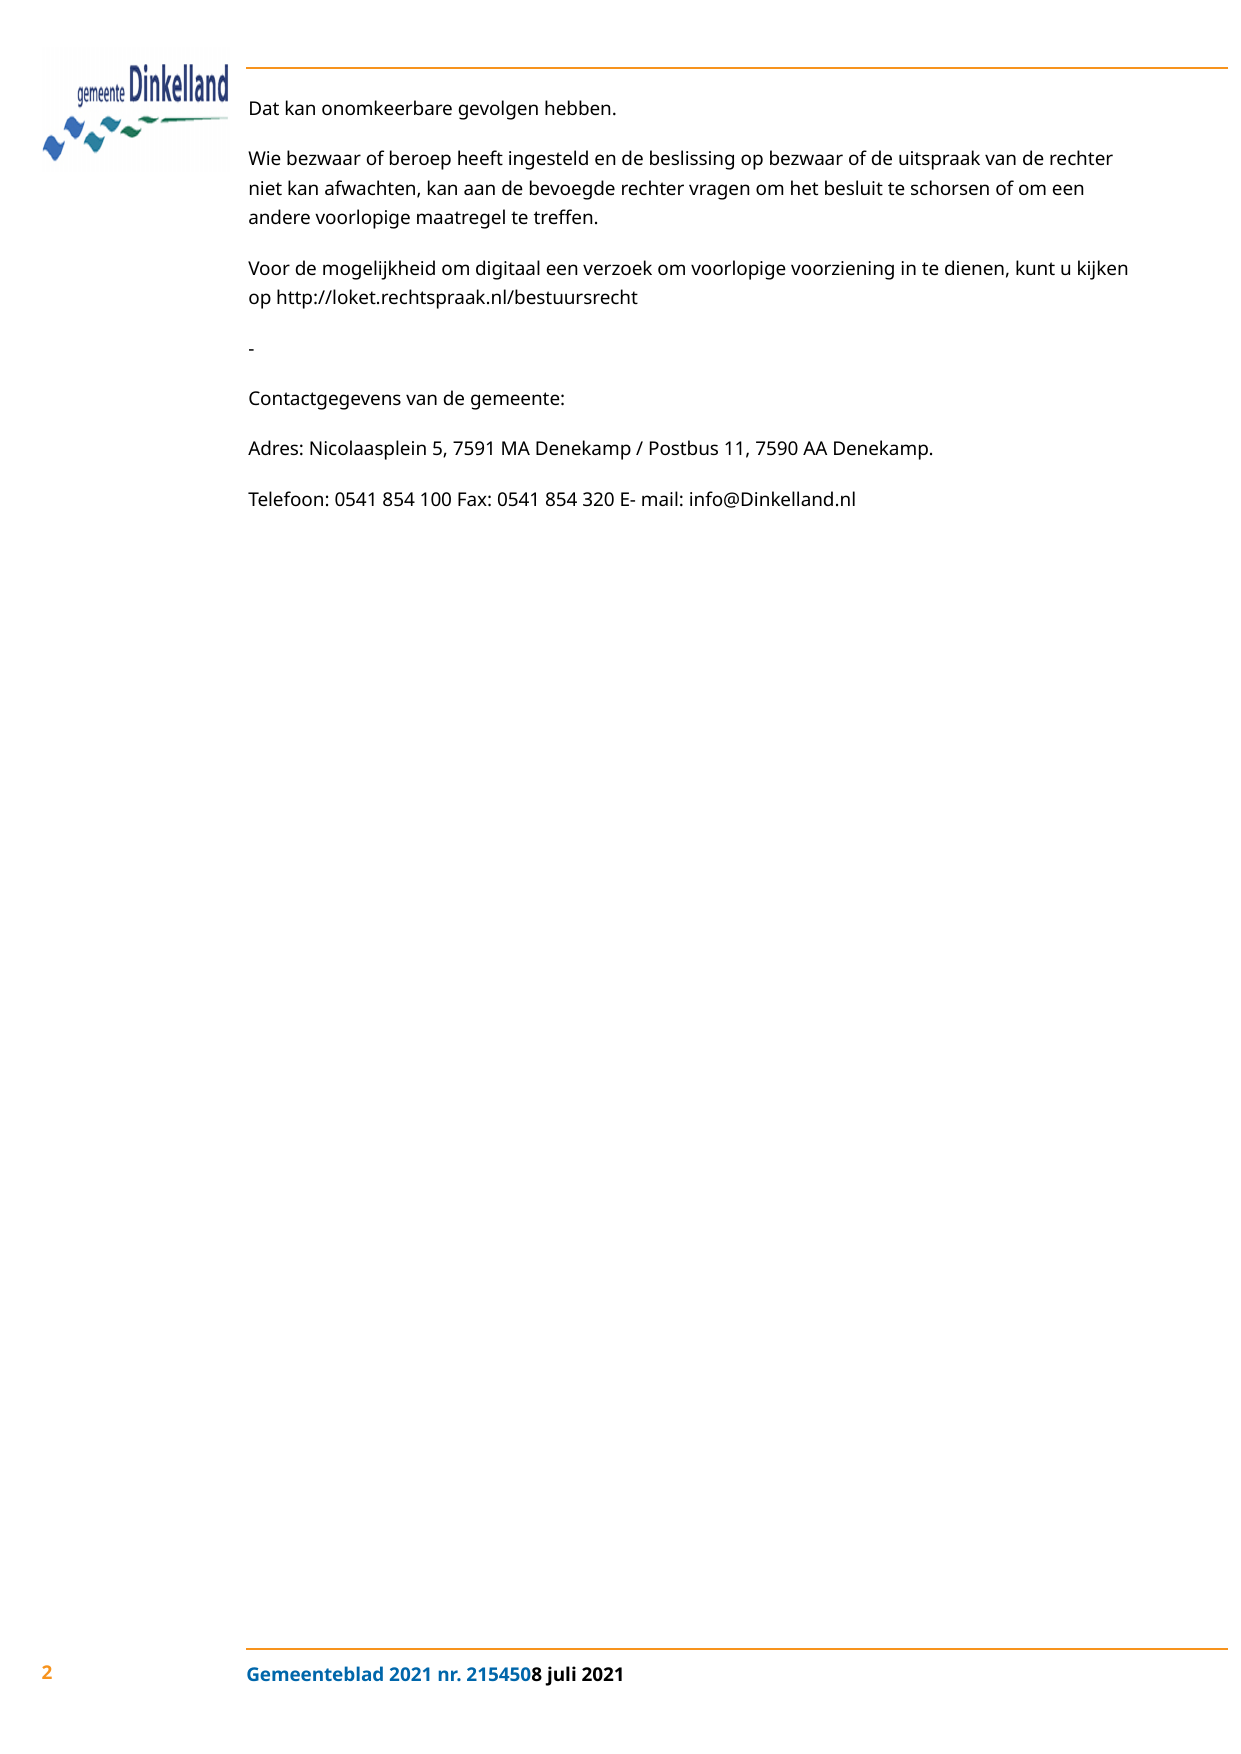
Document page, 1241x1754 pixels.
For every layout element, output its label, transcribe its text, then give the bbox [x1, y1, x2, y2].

text Voor de mogelijkheid om digitaal een verzoek om voorlopige voorziening in te dienen, kunt u kijken op http://loket.rechtspraak.nl/bestuursrecht [248, 255, 1152, 310]
text Telefoon: 0541 854 100 Fax: 0541 854 320 E- mail: info@Dinkelland.nl [248, 486, 1152, 512]
text Dat kan onomkeerbare gevolgen hebben. [248, 95, 1152, 121]
text - [248, 335, 1152, 361]
text Contactgegevens van de gemeente: [248, 385, 1152, 411]
picture [41, 47, 231, 172]
text Adres: Nicolaasplein 5, 7591 MA Denekamp / Postbus 11, 7590 AA Denekamp. [248, 436, 1152, 461]
text Wie bezwaar of beroep heeft ingesteld en de beslissing op bezwaar of de uitspraak van de rechter niet kan afwachten, kan aan de bevoegde rechter vragen om het besluit te schorsen of om een andere voorlopige maatregel te treffen. [248, 145, 1152, 230]
